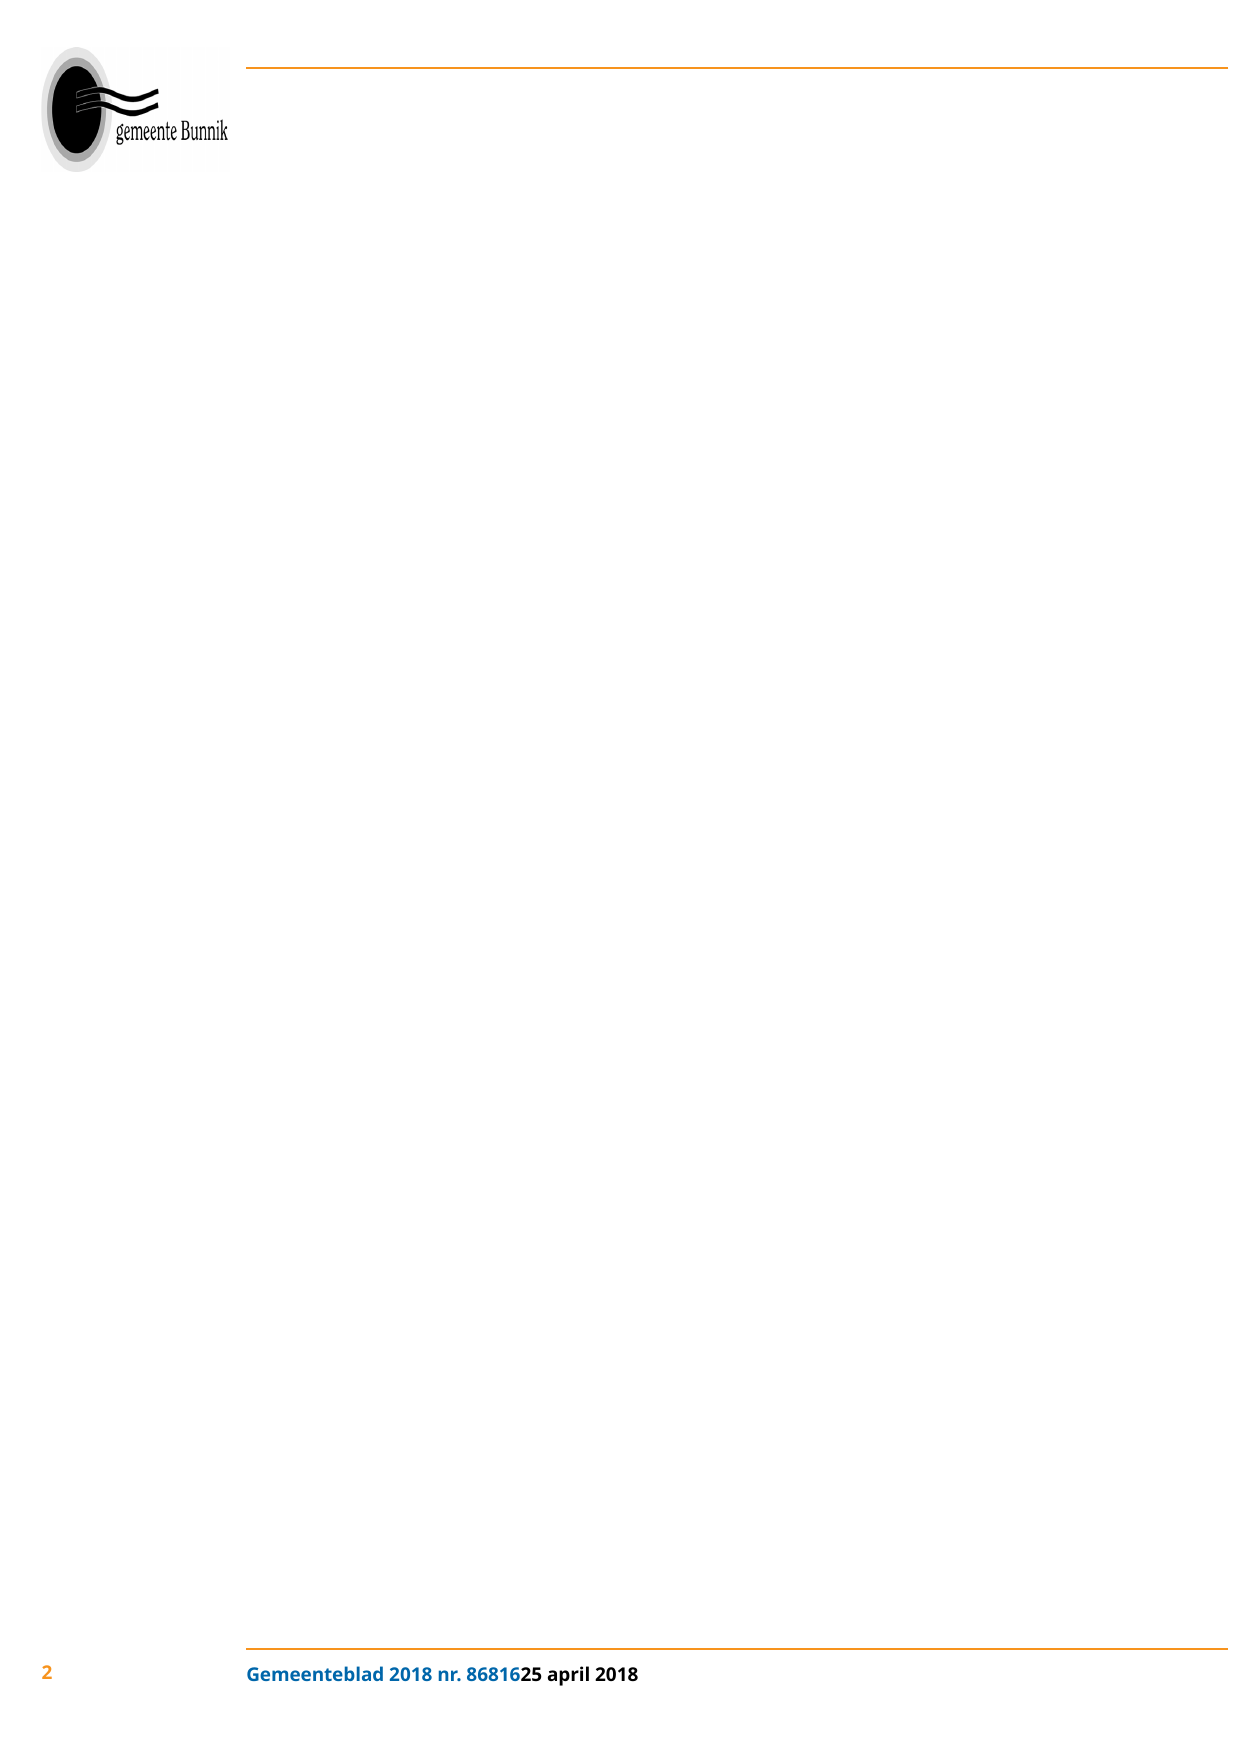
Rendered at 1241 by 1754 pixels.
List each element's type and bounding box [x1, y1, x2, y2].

picture [41, 47, 231, 172]
